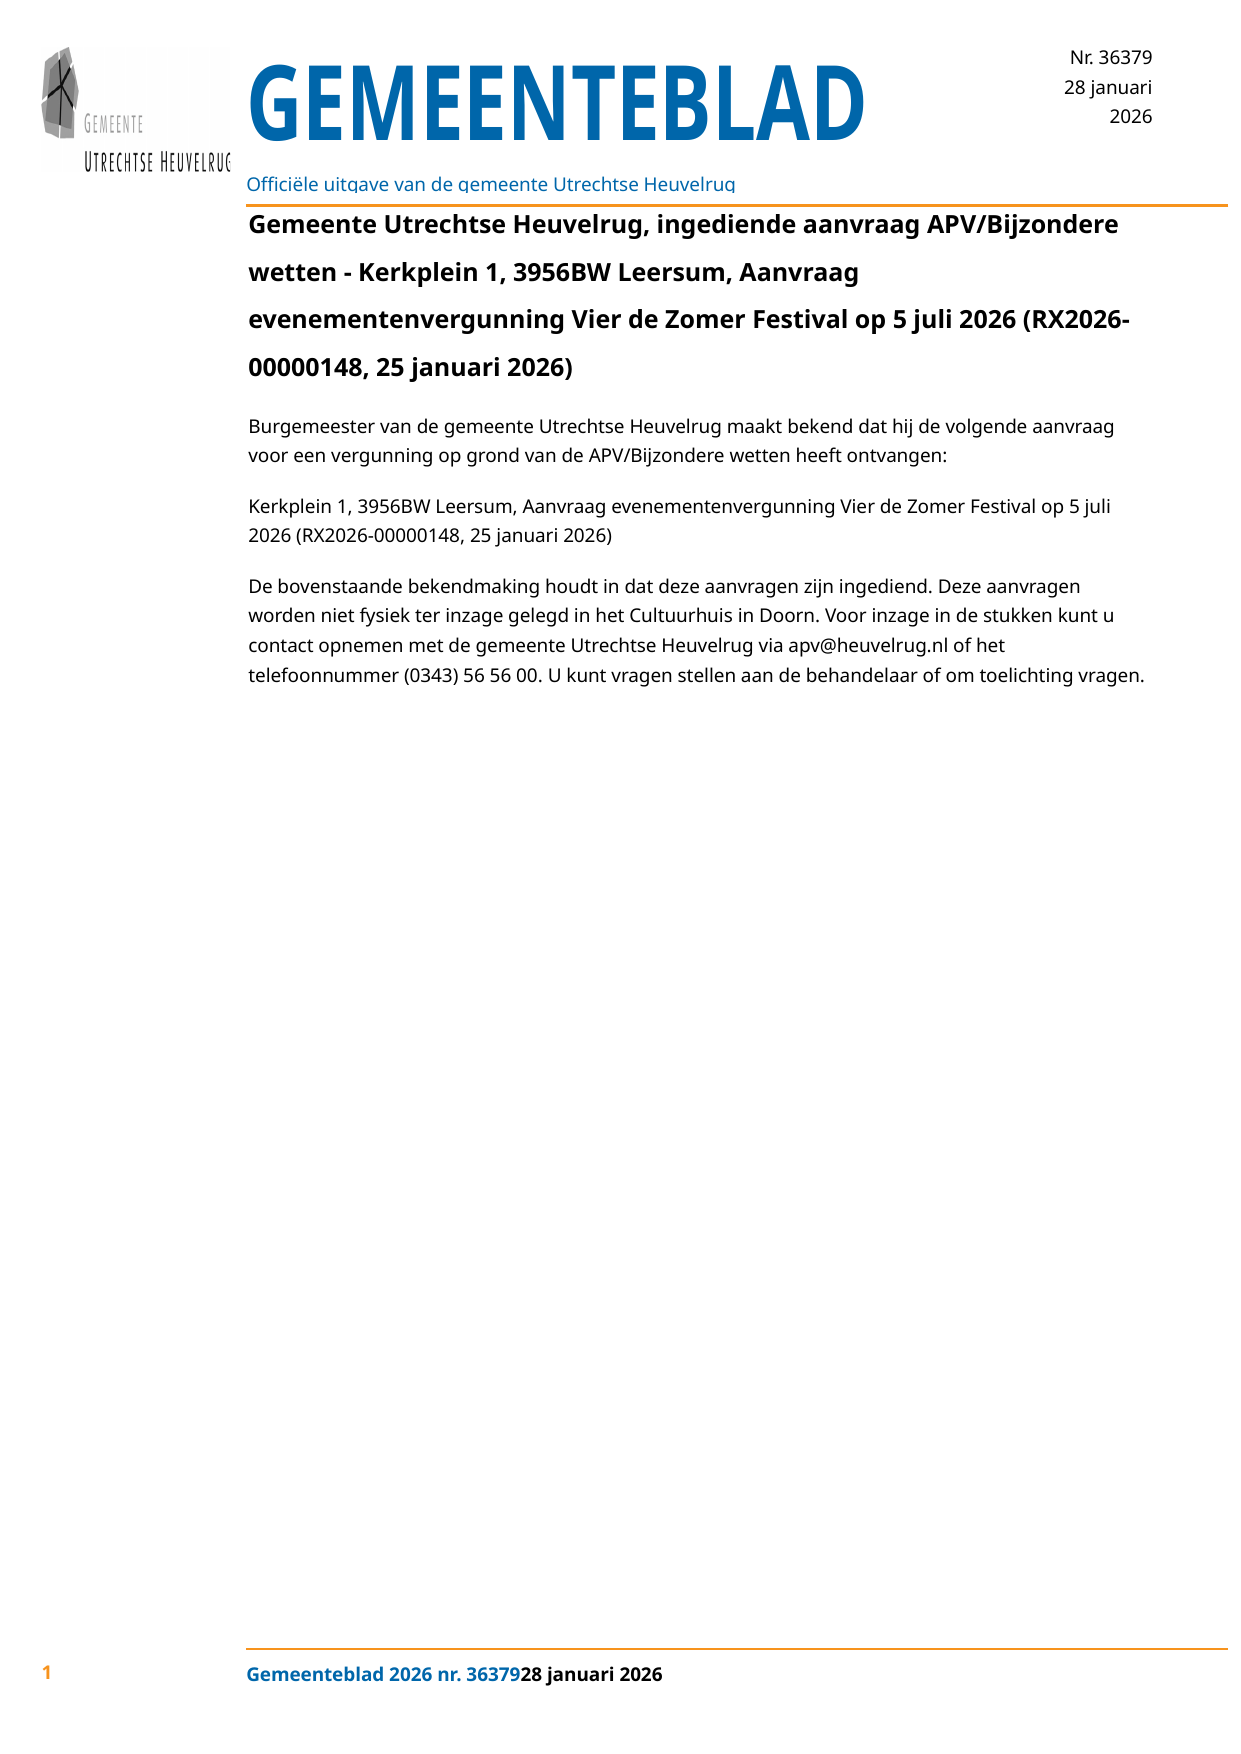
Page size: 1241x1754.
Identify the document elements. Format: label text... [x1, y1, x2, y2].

text Gemeente Utrechtse Heuvelrug, ingediende aanvraag APV/Bijzondere wetten - Kerkplein 1, 3956BW Leersum, Aanvraag evenementenvergunning Vier de Zomer Festival op 5 juli 2026 (RX2026-00000148, 25 januari 2026) [248, 207, 1152, 384]
picture [41, 47, 231, 172]
text De bovenstaande bekendmaking houdt in dat deze aanvragen zijn ingediend. Deze aanvragen worden niet fysiek ter inzage gelegd in het Cultuurhuis in Doorn. Voor inzage in de stukken kunt u contact opnemen met de gemeente Utrechtse Heuvelrug via apv@heuvelrug.nl of het telefoonnummer (0343) 56 56 00. U kunt vragen stellen aan de behandelaar of om toelichting vragen. [248, 573, 1152, 688]
text Kerkplein 1, 3956BW Leersum, Aanvraag evenementenvergunning Vier de Zomer Festival op 5 juli 2026 (RX2026-00000148, 25 januari 2026) [248, 493, 1152, 548]
text Burgemeester van de gemeente Utrechtse Heuvelrug maakt bekend dat hij de volgende aanvraag voor een vergunning op grond van de APV/Bijzondere wetten heeft ontvangen: [248, 413, 1152, 468]
